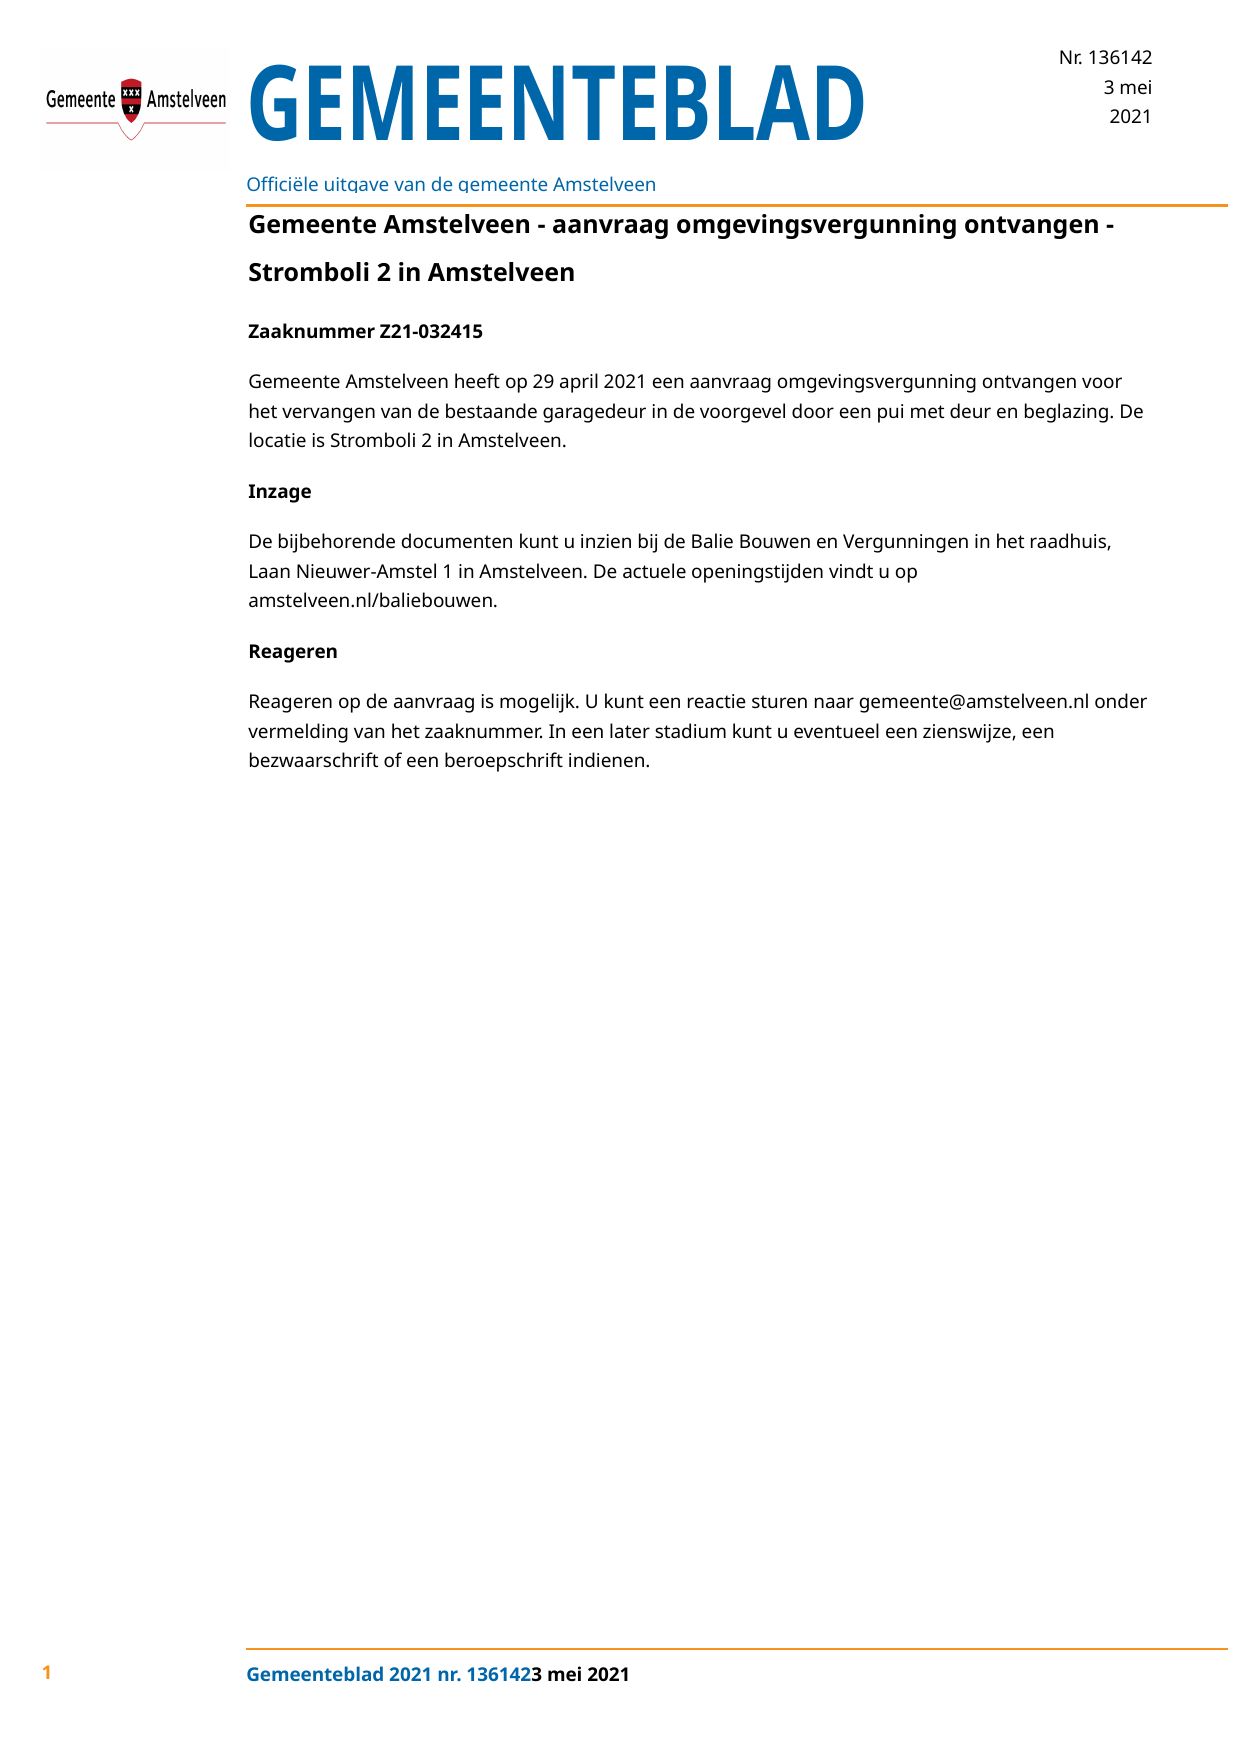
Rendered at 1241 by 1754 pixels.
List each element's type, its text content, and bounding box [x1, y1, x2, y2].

text Zaaknummer Z21-032415 [248, 318, 1152, 344]
text Inzage [248, 478, 1152, 504]
text Gemeente Amstelveen - aanvraag omgevingsvergunning ontvangen - Stromboli 2 in Amstelveen [248, 207, 1152, 288]
text Reageren [248, 638, 1152, 664]
text Gemeente Amstelveen heeft op 29 april 2021 een aanvraag omgevingsvergunning ontvangen voor het vervangen van de bestaande garagedeur in de voorgevel door een pui met deur en beglazing. De locatie is Stromboli 2 in Amstelveen. [248, 368, 1152, 453]
text De bijbehorende documenten kunt u inzien bij de Balie Bouwen en Vergunningen in het raadhuis, Laan Nieuwer-Amstel 1 in Amstelveen. De actuele openingstijden vindt u op amstelveen.nl/baliebouwen. [248, 528, 1152, 613]
text Reageren op de aanvraag is mogelijk. U kunt een reactie sturen naar gemeente@amstelveen.nl onder vermelding van het zaaknummer. In een later stadium kunt u eventueel een zienswijze, een bezwaarschrift of een beroepschrift indienen. [248, 688, 1152, 773]
picture [41, 47, 231, 172]
